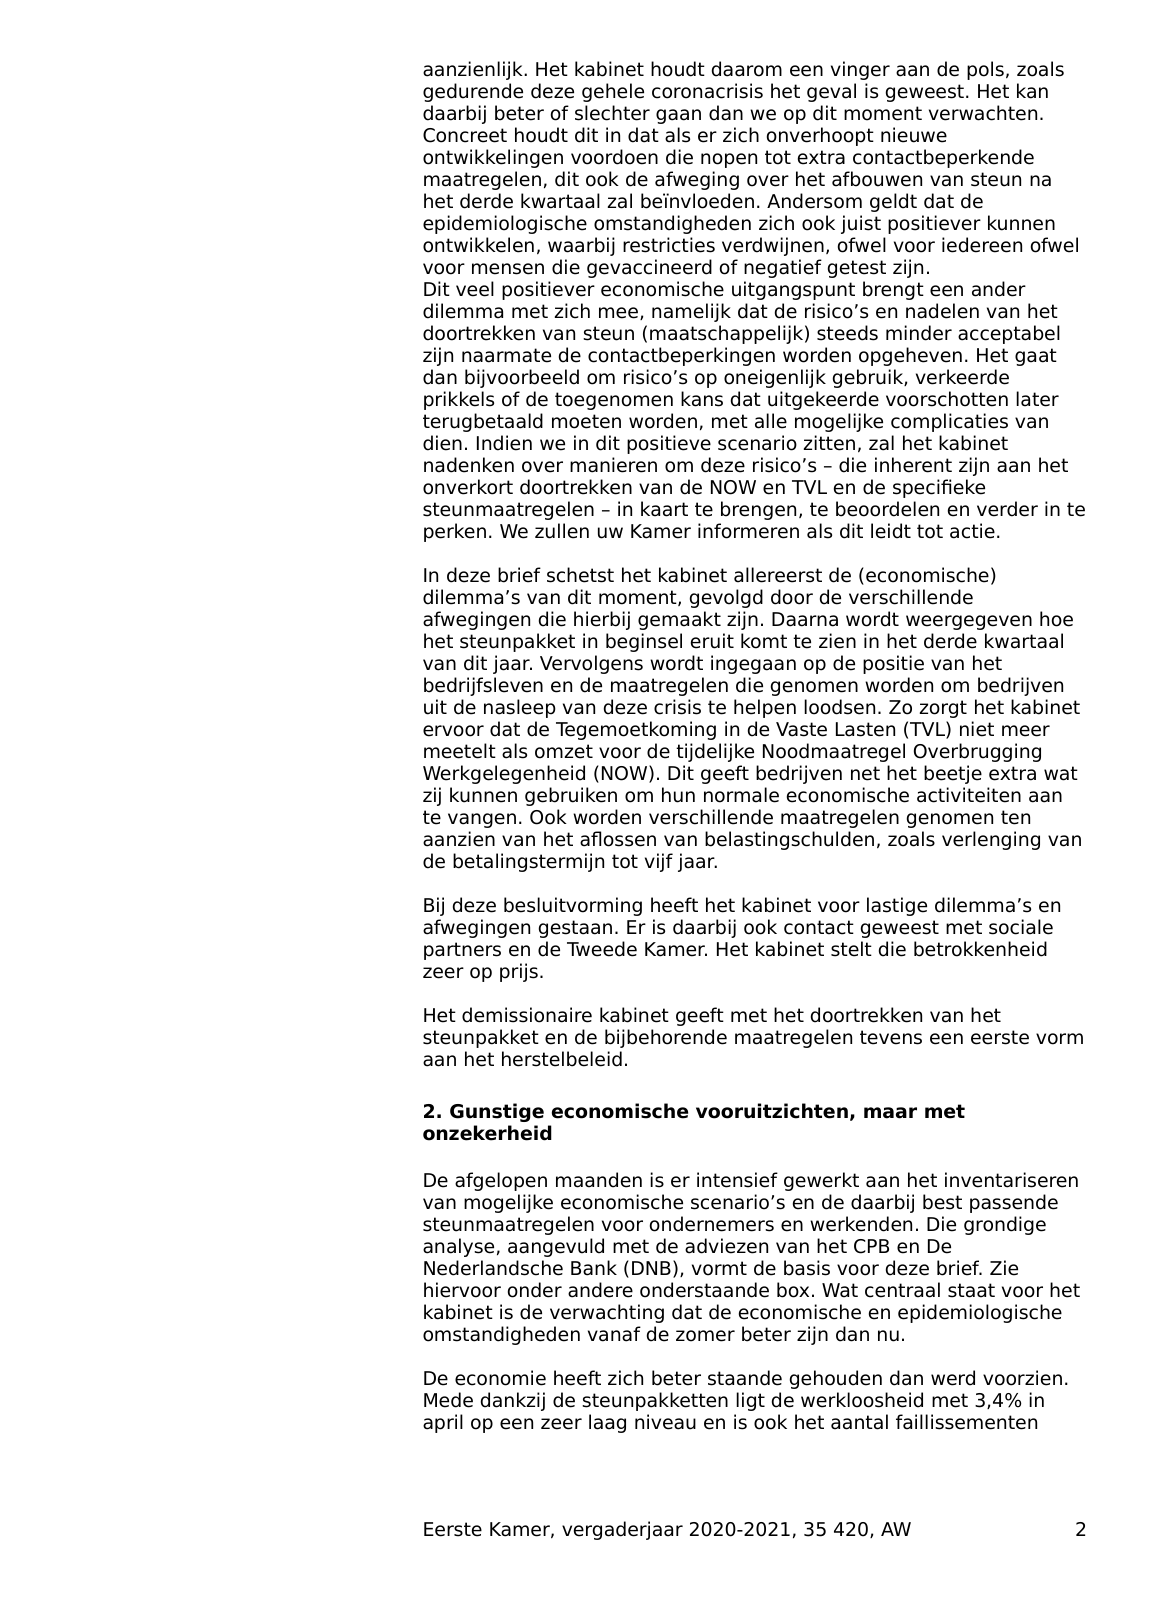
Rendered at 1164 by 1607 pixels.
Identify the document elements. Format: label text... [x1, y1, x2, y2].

subtitle 2. Gunstige economische vooruitzichten, maar met onzekerheid [422, 1101, 1087, 1145]
text In deze brief schetst het kabinet allereerst de (economische) dilemma’s van dit moment, gevolgd door de verschillende afwegingen die hierbij gemaakt zijn. Daarna wordt weergegeven hoe het steunpakket in beginsel eruit komt te zien in het derde kwartaal van dit jaar. Vervolgens wordt ingegaan op de positie van het bedrijfsleven en de maatregelen die genomen worden om bedrijven uit de nasleep van deze crisis te helpen loodsen. Zo zorgt het kabinet ervoor dat de Tegemoetkoming in de Vaste Lasten (TVL) niet meer meetelt als omzet voor de tijdelijke Noodmaatregel Overbrugging Werkgelegenheid (NOW). Dit geeft bedrijven net het beetje extra wat zij kunnen gebruiken om hun normale economische activiteiten aan te vangen. Ook worden verschillende maatregelen genomen ten aanzien van het aflossen van belastingschulden, zoals verlenging van de betalingstermijn tot vijf jaar. [422, 565, 1087, 872]
text Dit veel positiever economische uitgangspunt brengt een ander dilemma met zich mee, namelijk dat de risico’s en nadelen van het doortrekken van steun (maatschappelijk) steeds minder acceptabel zijn naarmate de contactbeperkingen worden opgeheven. Het gaat dan bijvoorbeeld om risico’s op oneigenlijk gebruik, verkeerde prikkels of de toegenomen kans dat uitgekeerde voorschotten later terugbetaald moeten worden, met alle mogelijke complicaties van dien. Indien we in dit positieve scenario zitten, zal het kabinet nadenken over manieren om deze risico’s – die inherent zijn aan het onverkort doortrekken van de NOW en TVL en de specifieke steunmaatregelen – in kaart te brengen, te beoordelen en verder in te perken. We zullen uw Kamer informeren als dit leidt tot actie. [422, 279, 1087, 543]
text De afgelopen maanden is er intensief gewerkt aan het inventariseren van mogelijke economische scenario’s en de daarbij best passende steunmaatregelen voor ondernemers en werkenden. Die grondige analyse, aangevuld met de adviezen van het CPB en De Nederlandsche Bank (DNB), vormt de basis voor deze brief. Zie hiervoor onder andere onderstaande box. Wat centraal staat voor het kabinet is de verwachting dat de economische en epidemiologische omstandigheden vanaf de zomer beter zijn dan nu. [422, 1170, 1087, 1346]
text Het demissionaire kabinet geeft met het doortrekken van het steunpakket en de bijbehorende maatregelen tevens een eerste vorm aan het herstelbeleid. [422, 1005, 1087, 1071]
text Bij deze besluitvorming heeft het kabinet voor lastige dilemma’s en afwegingen gestaan. Er is daarbij ook contact geweest met sociale partners en de Tweede Kamer. Het kabinet stelt die betrokkenheid zeer op prijs. [422, 895, 1087, 983]
text De economie heeft zich beter staande gehouden dan werd voorzien. Mede dankzij de steunpakketten ligt de werkloosheid met 3,4% in april op een zeer laag niveau en is ook het aantal faillissementen [422, 1368, 1087, 1434]
text aanzienlijk. Het kabinet houdt daarom een vinger aan de pols, zoals gedurende deze gehele coronacrisis het geval is geweest. Het kan daarbij beter of slechter gaan dan we op dit moment verwachten. Concreet houdt dit in dat als er zich onverhoopt nieuwe ontwikkelingen voordoen die nopen tot extra contactbeperkende maatregelen, dit ook de afweging over het afbouwen van steun na het derde kwartaal zal beïnvloeden. Andersom geldt dat de epidemiologische omstandigheden zich ook juist positiever kunnen ontwikkelen, waarbij restricties verdwijnen, ofwel voor iedereen ofwel voor mensen die gevaccineerd of negatief getest zijn. [422, 59, 1087, 279]
